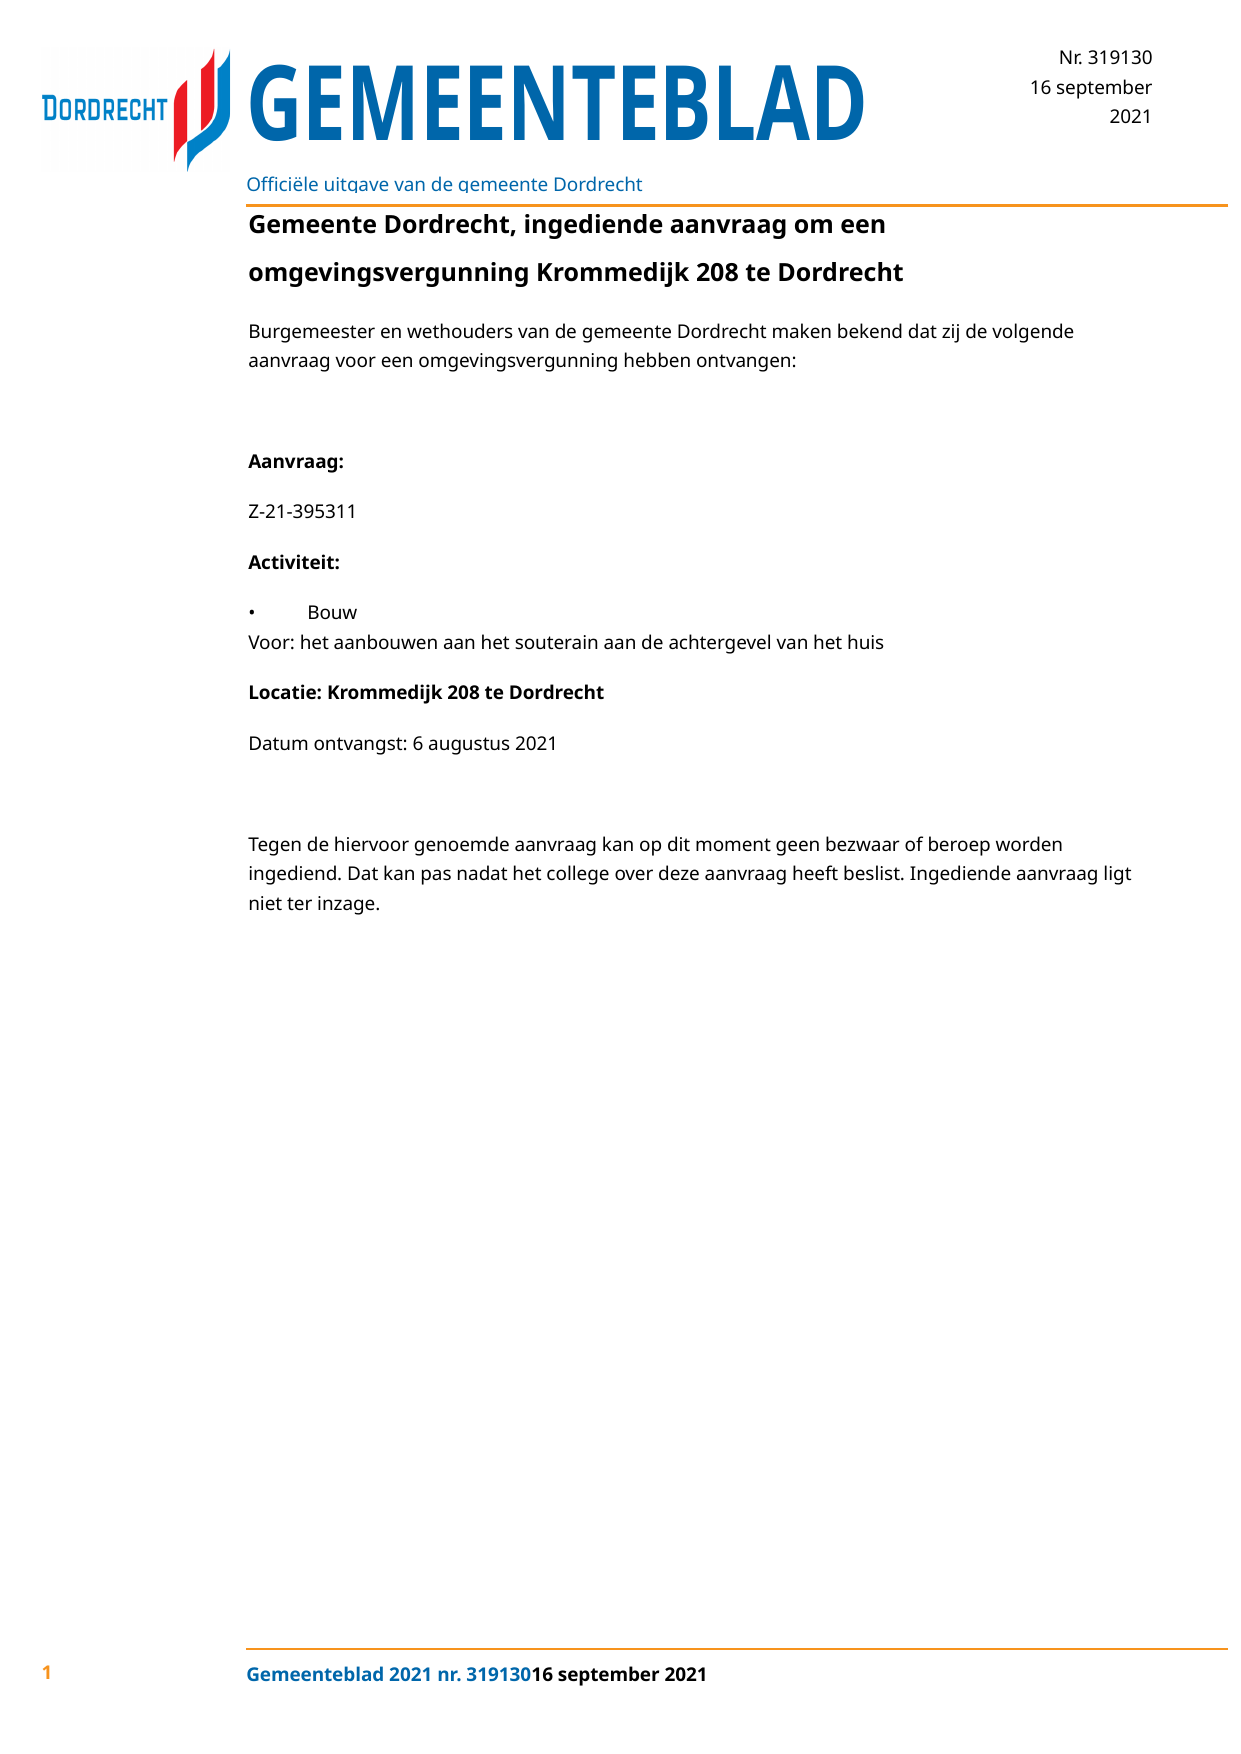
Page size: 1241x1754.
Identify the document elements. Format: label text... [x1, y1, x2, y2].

text Z-21-395311 [248, 499, 1152, 524]
text Voor: het aanbouwen aan het souterain aan de achtergevel van het huis [248, 629, 1152, 655]
text Datum ontvangst: 6 augustus 2021 [248, 730, 1152, 756]
text Locatie: Krommedijk 208 te Dordrecht [248, 679, 1152, 705]
text Activiteit: [248, 549, 1152, 575]
text Burgemeester en wethouders van de gemeente Dordrecht maken bekend dat zij de volgende aanvraag voor een omgevingsvergunning hebben ontvangen: [248, 318, 1152, 373]
text Aanvraag: [248, 448, 1152, 474]
text Gemeente Dordrecht, ingediende aanvraag om een omgevingsvergunning Krommedijk 208 te Dordrecht [248, 207, 1152, 288]
text Tegen de hiervoor genoemde aanvraag kan op dit moment geen bezwaar of beroep worden ingediend. Dat kan pas nadat het college over deze aanvraag heeft beslist. Ingediende aanvraag ligt niet ter inzage. [248, 831, 1152, 916]
list Bouw [248, 599, 1152, 625]
picture [41, 47, 231, 172]
